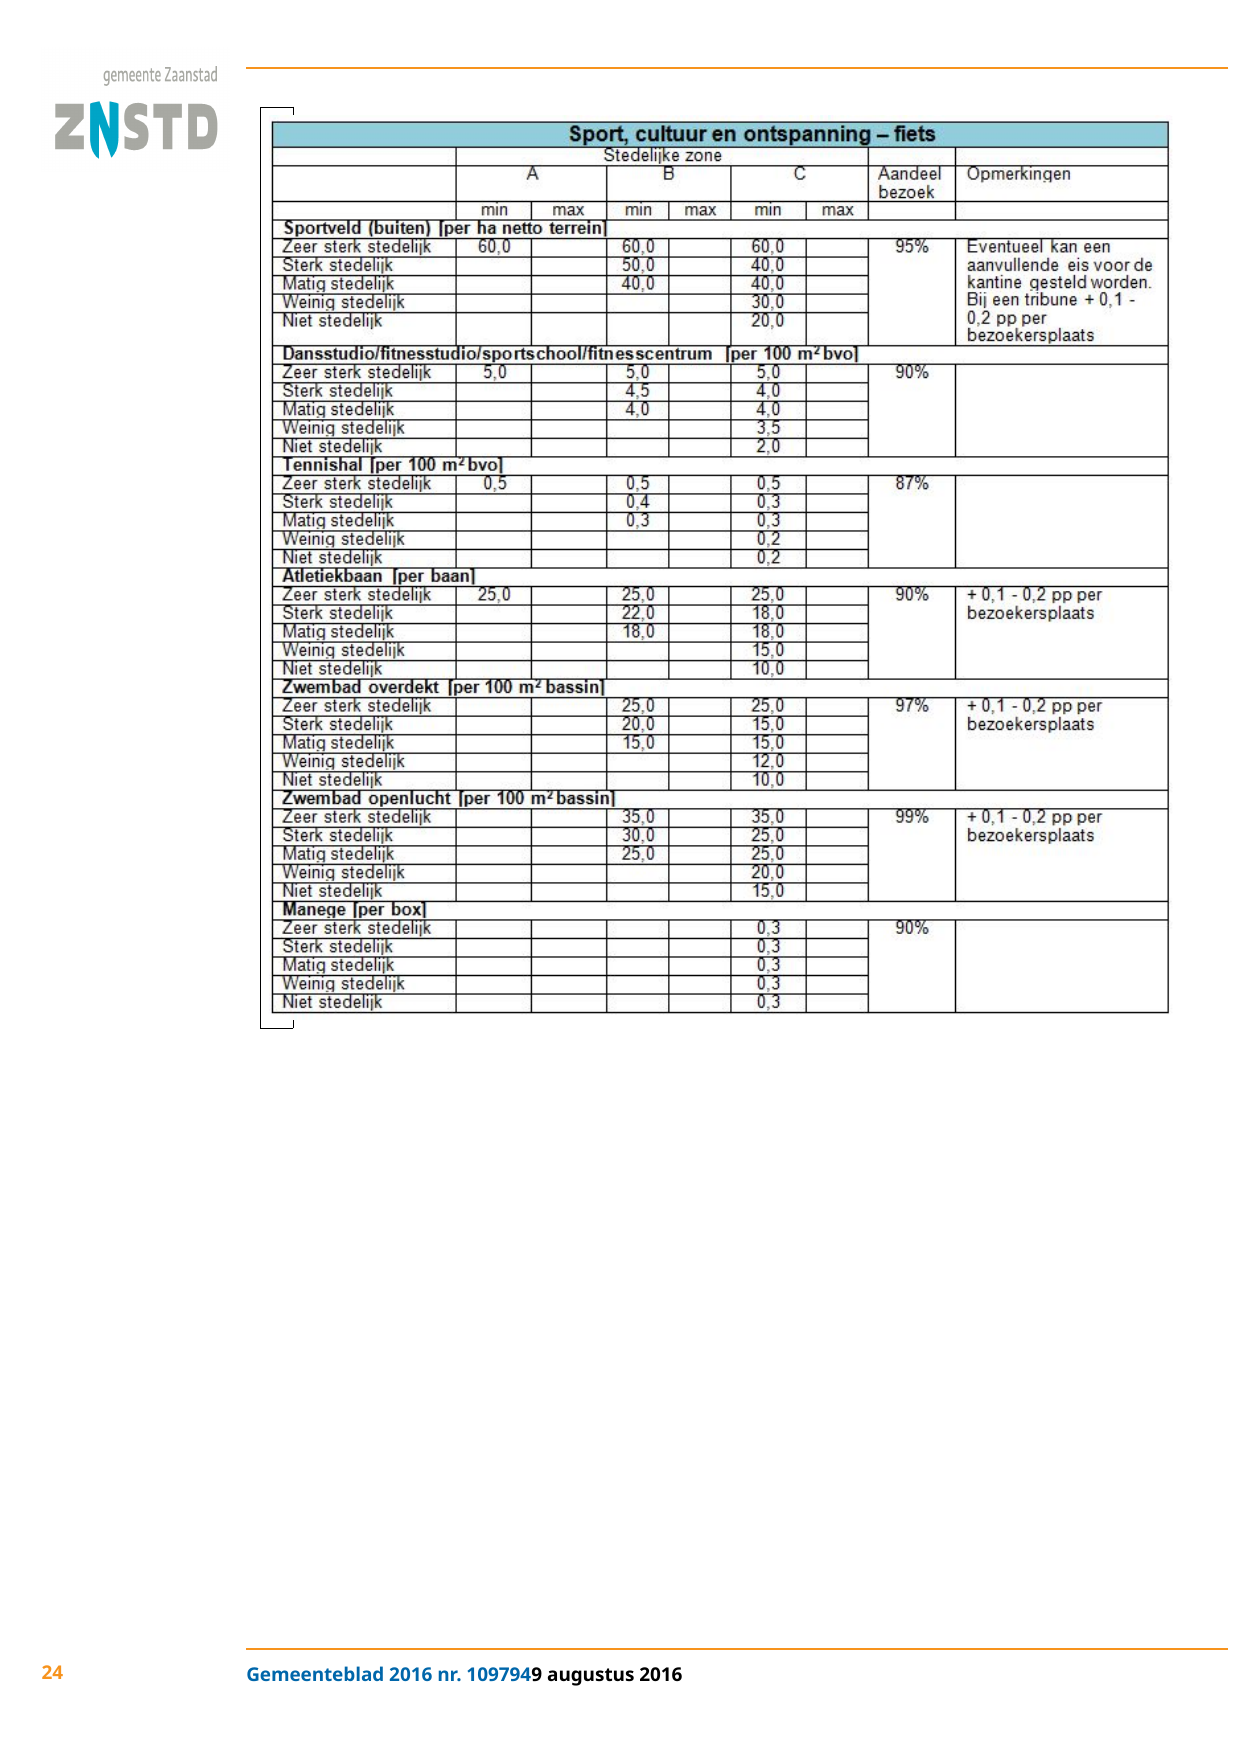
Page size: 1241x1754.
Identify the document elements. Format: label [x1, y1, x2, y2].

picture [41, 47, 231, 172]
picture [268, 115, 1173, 1020]
